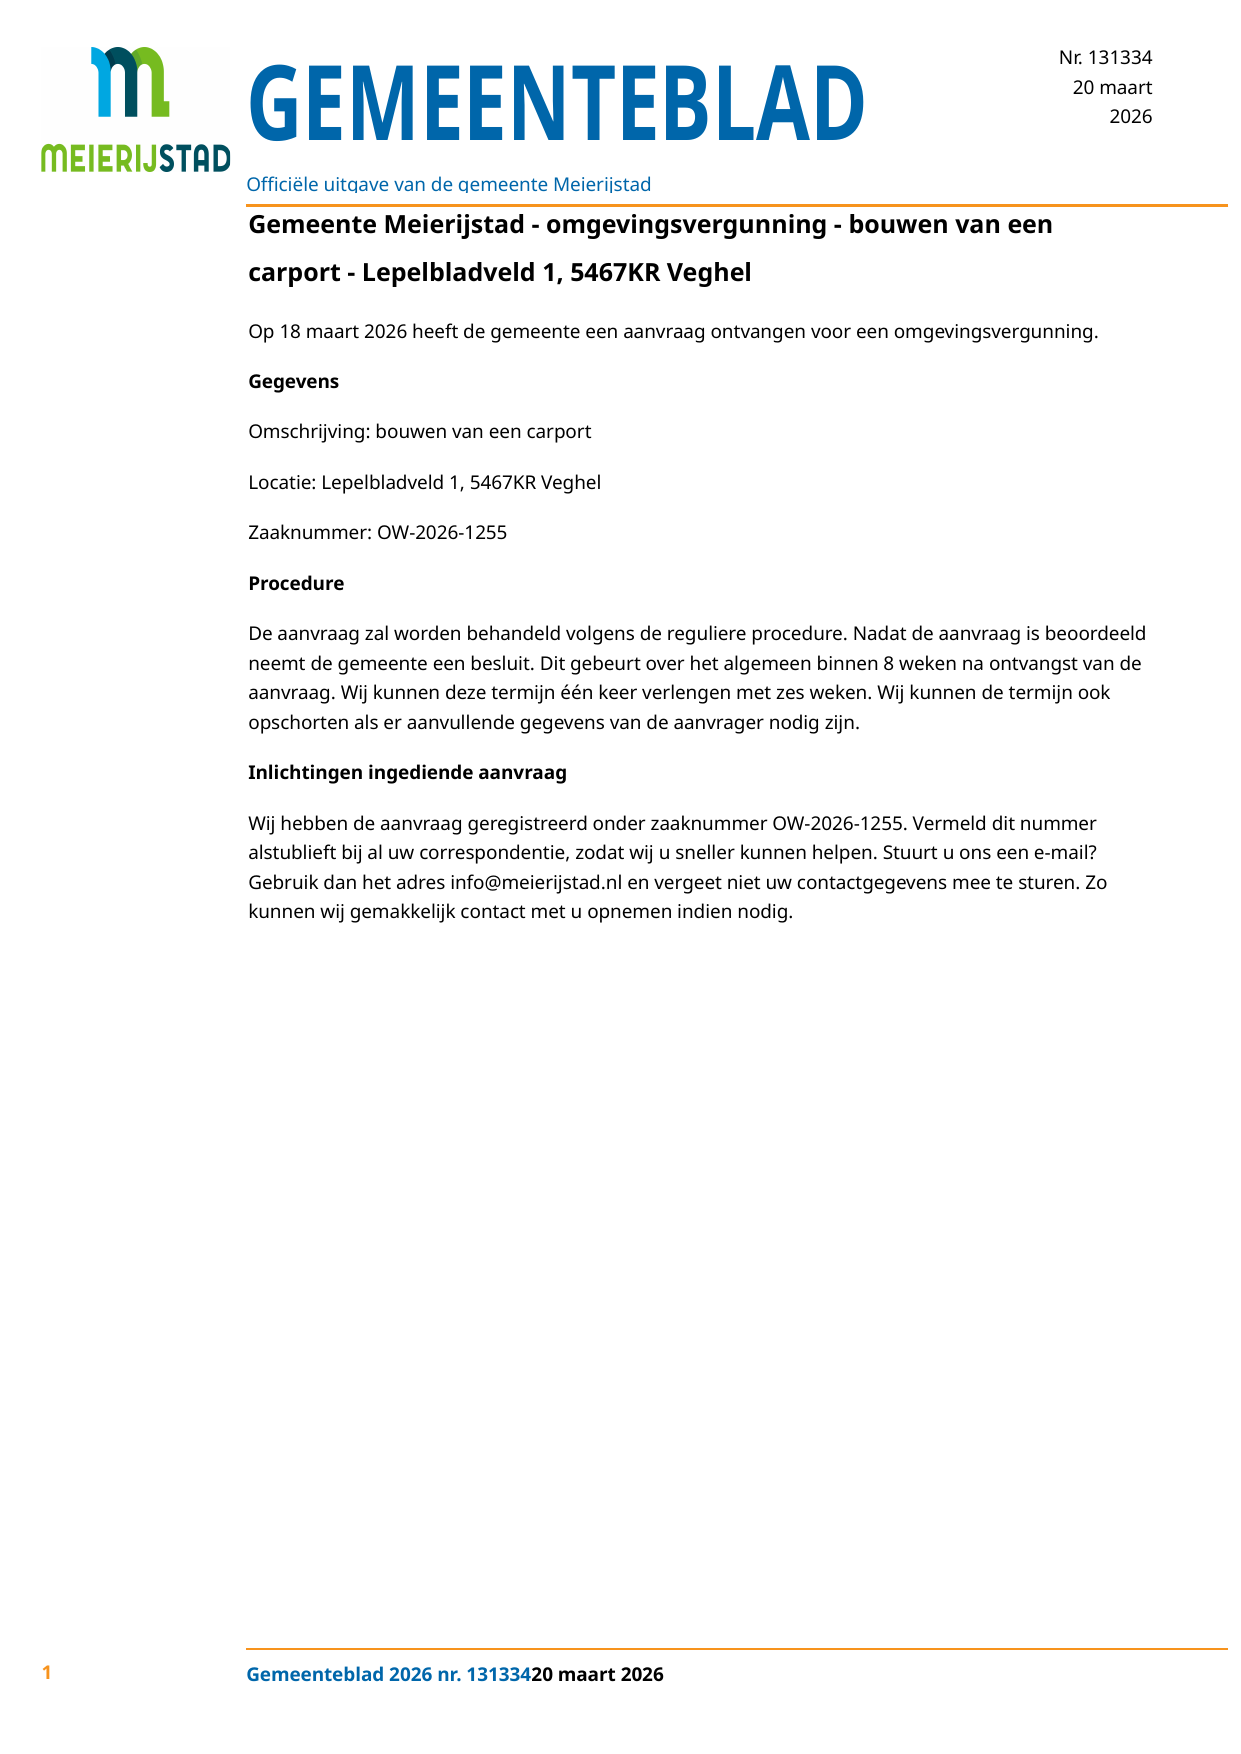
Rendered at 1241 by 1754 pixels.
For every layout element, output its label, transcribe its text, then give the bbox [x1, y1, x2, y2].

text Op 18 maart 2026 heeft de gemeente een aanvraag ontvangen voor een omgevingsvergunning. [248, 318, 1152, 344]
picture [41, 47, 231, 172]
text Procedure [248, 570, 1152, 596]
text Wij hebben de aanvraag geregistreerd onder zaaknummer OW-2026-1255. Vermeld dit nummer alstublieft bij al uw correspondentie, zodat wij u sneller kunnen helpen. Stuurt u ons een e-mail? Gebruik dan het adres info@meierijstad.nl en vergeet niet uw contactgegevens mee te sturen. Zo kunnen wij gemakkelijk contact met u opnemen indien nodig. [248, 810, 1152, 924]
text Gemeente Meierijstad - omgevingsvergunning - bouwen van een carport - Lepelbladveld 1, 5467KR Veghel [248, 207, 1152, 288]
text De aanvraag zal worden behandeld volgens de reguliere procedure. Nadat de aanvraag is beoordeeld neemt de gemeente een besluit. Dit gebeurt over het algemeen binnen 8 weken na ontvangst van de aanvraag. Wij kunnen deze termijn één keer verlengen met zes weken. Wij kunnen de termijn ook opschorten als er aanvullende gegevens van de aanvrager nodig zijn. [248, 620, 1152, 735]
text Inlichtingen ingediende aanvraag [248, 759, 1152, 785]
text Omschrijving: bouwen van een carport [248, 419, 1152, 444]
text Zaaknummer: OW-2026-1255 [248, 519, 1152, 545]
text Gegevens [248, 368, 1152, 394]
text Locatie: Lepelbladveld 1, 5467KR Veghel [248, 469, 1152, 495]
